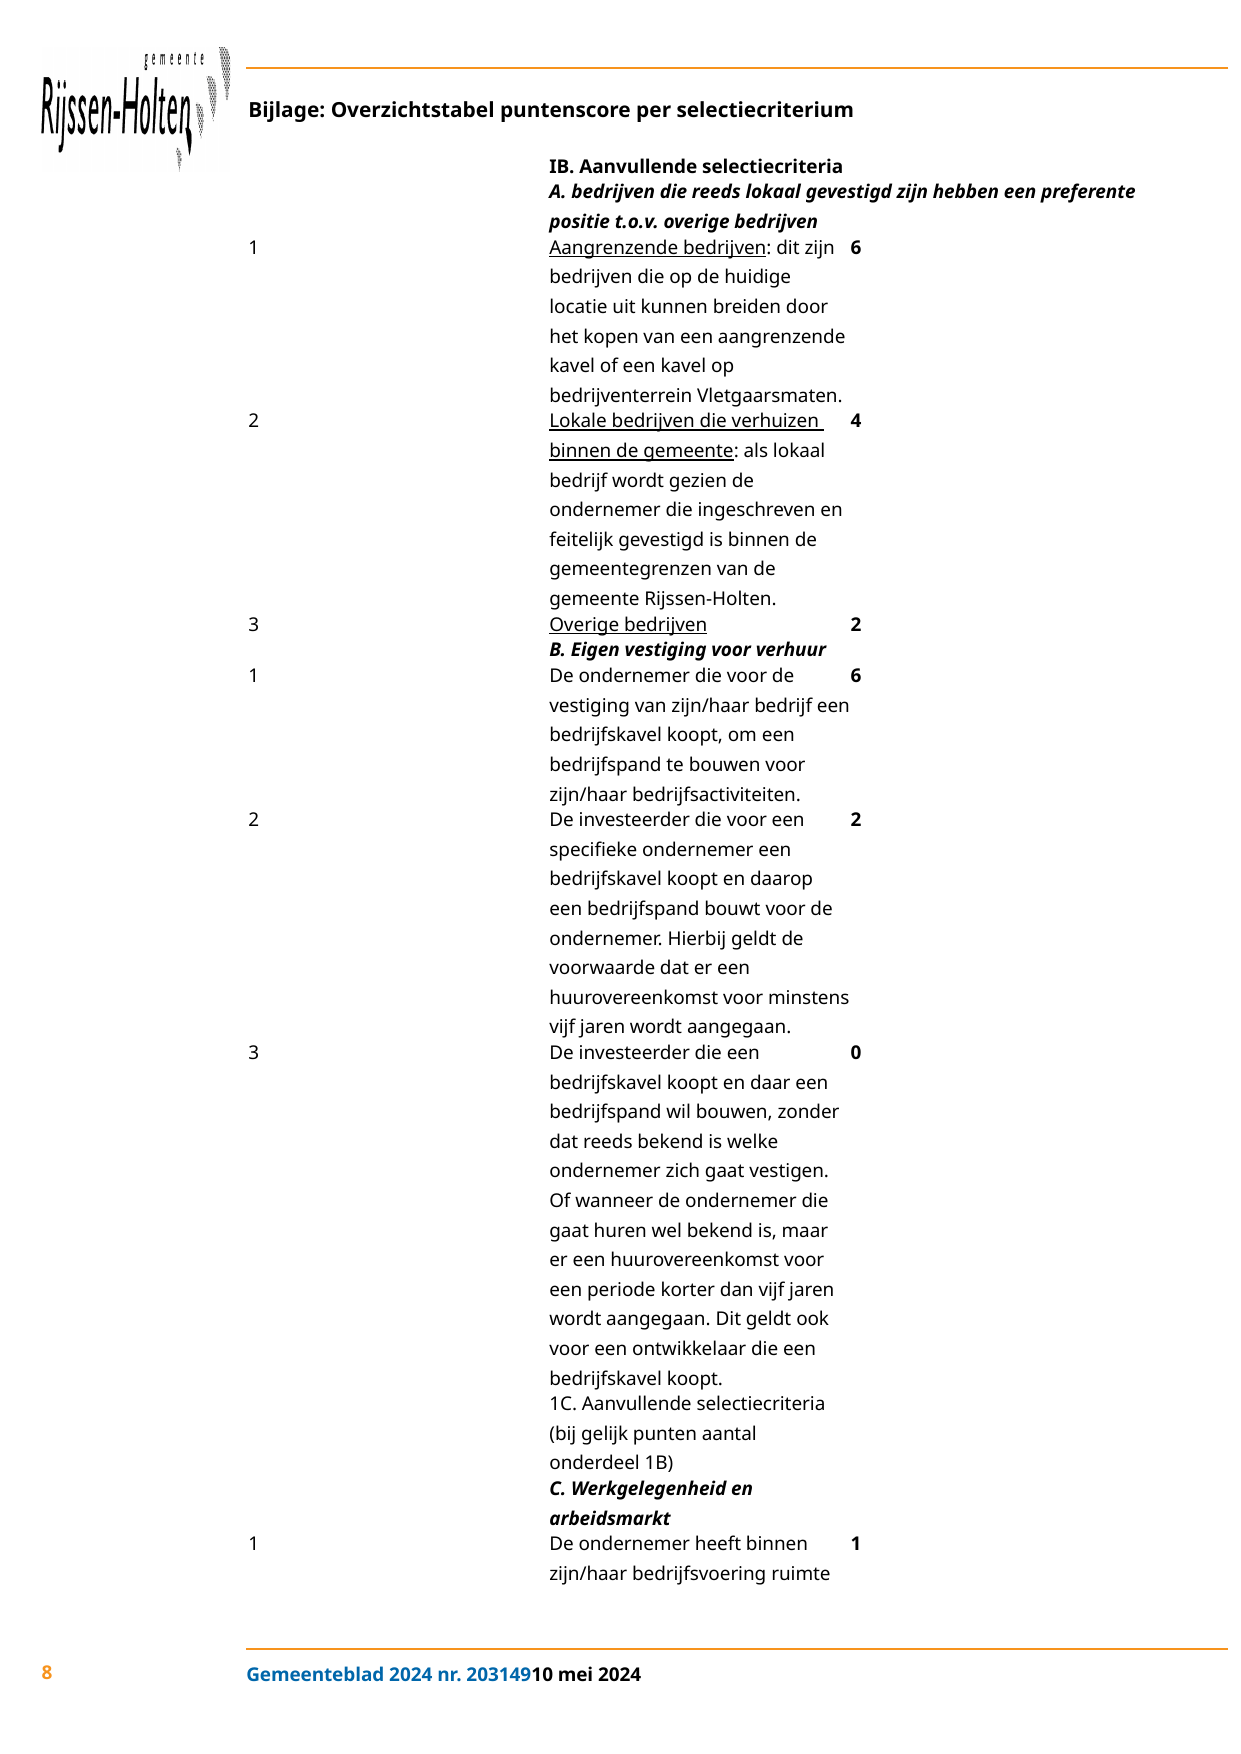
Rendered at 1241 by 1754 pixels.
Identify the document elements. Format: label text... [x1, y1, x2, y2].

table_cell B. Eigen vestiging voor verhuur [549, 637, 850, 662]
table_header IB. Aanvullende selectiecriteria [549, 153, 1152, 179]
table_cell [248, 1390, 549, 1475]
table_cell De investeerder die een bedrijfskavel koopt en daar een bedrijfspand wil bouwen, zonder dat reeds bekend is welke ondernemer zich gaat vestigen. Of wanneer de ondernemer die gaat huren wel bekend is, maar er een huurovereenkomst voor een periode korter dan vijf jaren wordt aangegaan. Dit geldt ook voor een ontwikkelaar die een bedrijfskavel koopt. [549, 1039, 850, 1390]
table_cell Overige bedrijven [549, 611, 850, 637]
table_cell Lokale bedrijven die verhuizen binnen de gemeente: als lokaal bedrijf wordt gezien de ondernemer die ingeschreven en feitelijk gevestigd is binnen de gemeentegrenzen van de gemeente Rijssen-Holten. [549, 408, 850, 611]
table_cell 0 [850, 1039, 1152, 1390]
table_cell 1 [248, 234, 549, 408]
table_cell De ondernemer heeft binnen zijn/haar bedrijfsvoering ruimte [549, 1531, 850, 1586]
table_cell [850, 637, 1152, 662]
table_cell [248, 1475, 549, 1531]
table_cell 1 [248, 663, 549, 806]
table_cell 3 [248, 611, 549, 637]
table_cell C. Werkgelegenheid en arbeidsmarkt [549, 1475, 850, 1531]
picture [41, 47, 231, 172]
table_cell 1 [248, 1531, 549, 1586]
text Bijlage: Overzichtstabel puntenscore per selectiecriterium [248, 95, 1152, 123]
table_header [248, 153, 549, 179]
table_cell 4 [850, 408, 1152, 611]
table_cell [248, 179, 549, 234]
table_cell 1 [850, 1531, 1152, 1586]
table_cell [850, 1390, 1152, 1475]
table_cell 6 [850, 234, 1152, 408]
table_cell 2 [850, 611, 1152, 637]
table_cell Aangrenzende bedrijven: dit zijn bedrijven die op de huidige locatie uit kunnen breiden door het kopen van een aangrenzende kavel of een kavel op bedrijventerrein Vletgaarsmaten. [549, 234, 850, 408]
table_cell 2 [850, 806, 1152, 1039]
table_cell [850, 1475, 1152, 1531]
table_cell 6 [850, 663, 1152, 806]
table_cell 1C. Aanvullende selectiecriteria (bij gelijk punten aantal onderdeel 1B) [549, 1390, 850, 1475]
table_cell De investeerder die voor een specifieke ondernemer een bedrijfskavel koopt en daarop een bedrijfspand bouwt voor de ondernemer. Hierbij geldt de voorwaarde dat er een huurovereenkomst voor minstens vijf jaren wordt aangegaan. [549, 806, 850, 1039]
table_cell 2 [248, 806, 549, 1039]
table_cell [248, 637, 549, 662]
table_cell 3 [248, 1039, 549, 1390]
table_cell A. bedrijven die reeds lokaal gevestigd zijn hebben een preferente positie t.o.v. overige bedrijven [549, 179, 1152, 234]
table_cell De ondernemer die voor de vestiging van zijn/haar bedrijf een bedrijfskavel koopt, om een bedrijfspand te bouwen voor zijn/haar bedrijfsactiviteiten. [549, 663, 850, 806]
table_cell 2 [248, 408, 549, 611]
